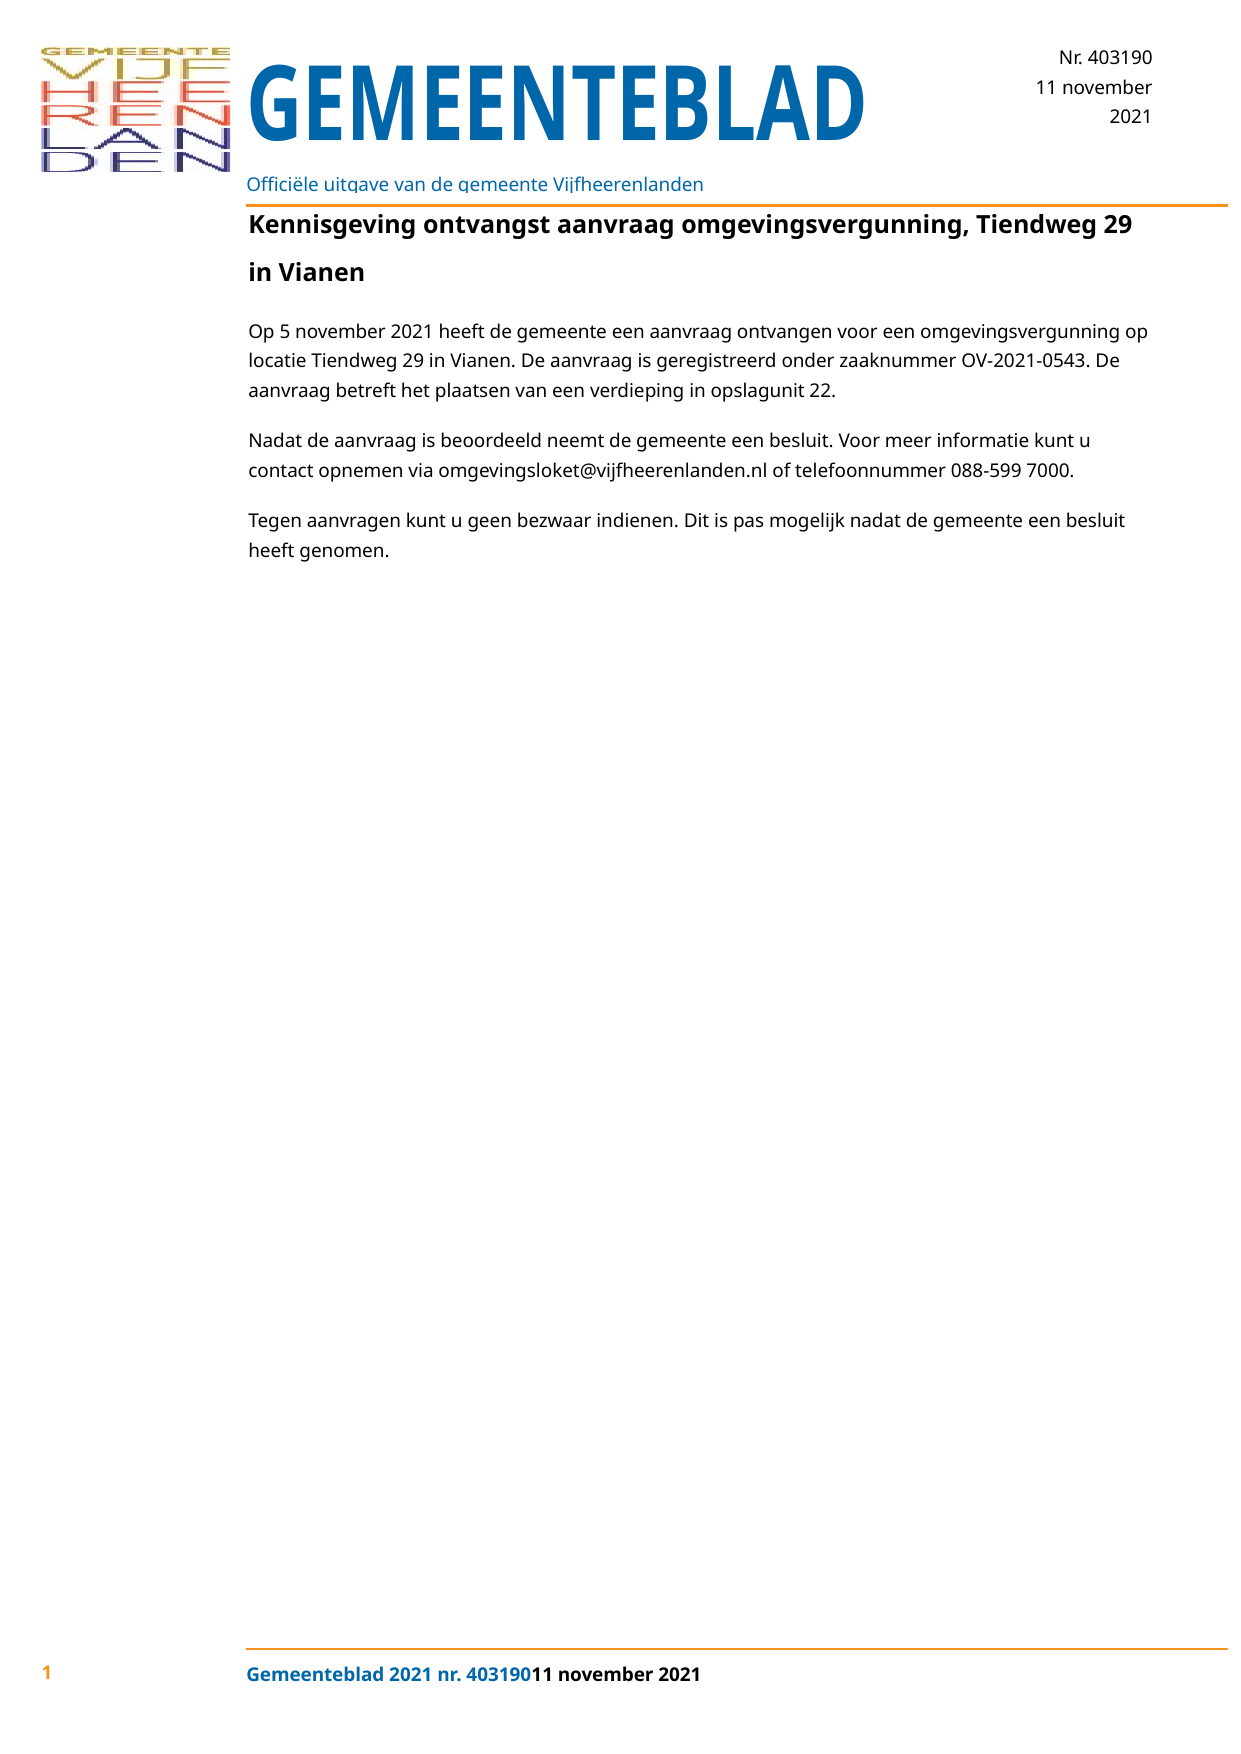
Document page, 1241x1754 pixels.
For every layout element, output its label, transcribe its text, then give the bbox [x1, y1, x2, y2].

text Kennisgeving ontvangst aanvraag omgevingsvergunning, Tiendweg 29 in Vianen [248, 207, 1152, 288]
text Tegen aanvragen kunt u geen bezwaar indienen. Dit is pas mogelijk nadat de gemeente een besluit heeft genomen. [248, 507, 1152, 563]
picture [41, 47, 231, 172]
text Nadat de aanvraag is beoordeeld neemt de gemeente een besluit. Voor meer informatie kunt u contact opnemen via omgevingsloket@vijfheerenlanden.nl of telefoonnummer 088-599 7000. [248, 427, 1152, 483]
text Op 5 november 2021 heeft de gemeente een aanvraag ontvangen voor een omgevingsvergunning op locatie Tiendweg 29 in Vianen. De aanvraag is geregistreerd onder zaaknummer OV-2021-0543. De aanvraag betreft het plaatsen van een verdieping in opslagunit 22. [248, 318, 1152, 403]
